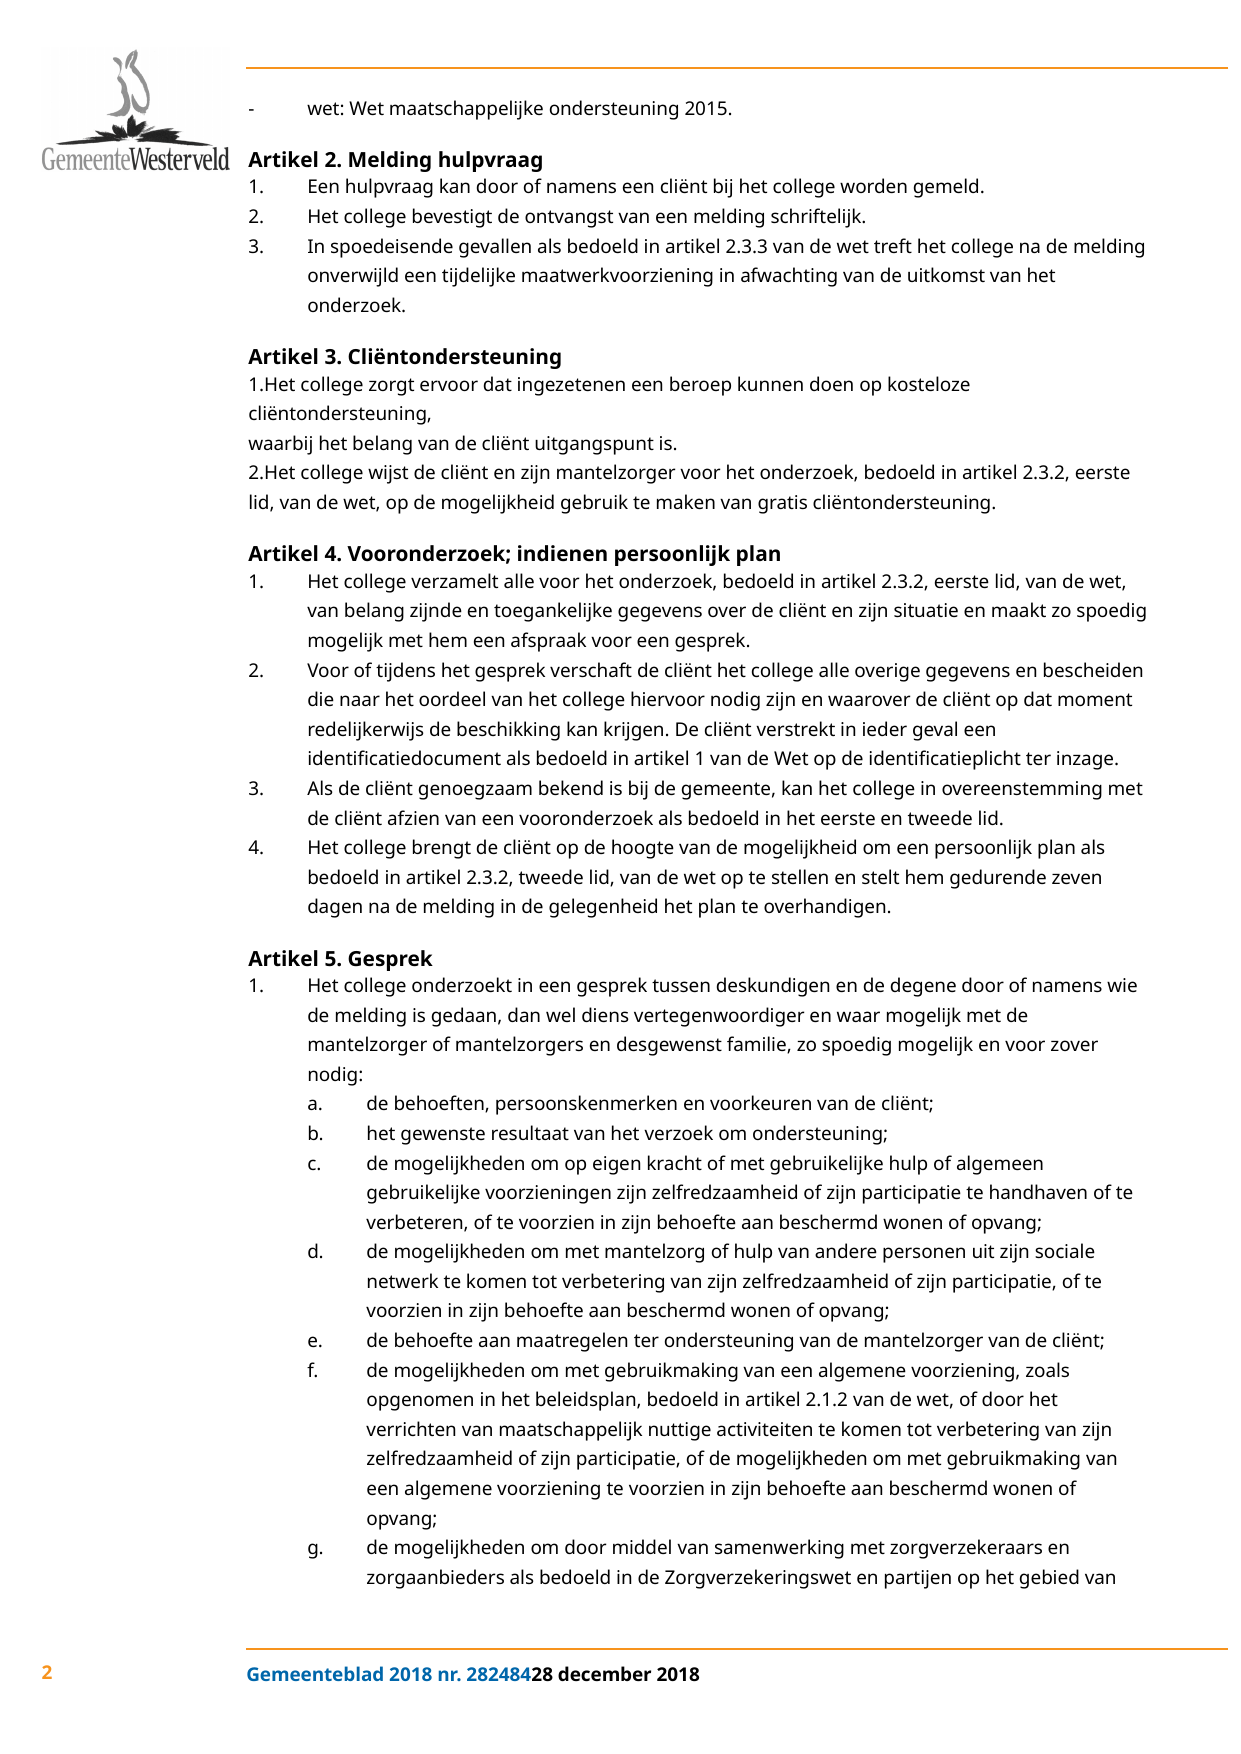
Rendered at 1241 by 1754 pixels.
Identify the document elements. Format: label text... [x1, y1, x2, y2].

text Artikel 4. Vooronderzoek; indienen persoonlijk plan [248, 539, 1152, 568]
list Het college brengt de cliënt op de hoogte van de mogelijkheid om een persoonlijk plan als bedoeld in artikel 2.3.2, tweede lid, van de wet op te stellen en stelt hem gedurende zeven dagen na de melding in de gelegenheid het plan te overhandigen. [248, 834, 1152, 919]
list Als de cliënt genoegzaam bekend is bij de gemeente, kan het college in overeenstemming met de cliënt afzien van een vooronderzoek als bedoeld in het eerste en tweede lid. [248, 775, 1152, 830]
list de behoefte aan maatregelen ter ondersteuning van de mantelzorger van de cliënt; [307, 1327, 1152, 1353]
text Artikel 2. Melding hulpvraag [248, 145, 1152, 174]
list de mogelijkheden om met gebruikmaking van een algemene voorziening, zoals opgenomen in het beleidsplan, bedoeld in artikel 2.1.2 van de wet, of door het verrichten van maatschappelijk nuttige activiteiten te komen tot verbetering van zijn zelfredzaamheid of zijn participatie, of de mogelijkheden om met gebruikmaking van een algemene voorziening te voorzien in zijn behoefte aan beschermd wonen of opvang; [307, 1357, 1152, 1531]
list de behoeften, persoonskenmerken en voorkeuren van de cliënt; [307, 1091, 1152, 1116]
list wet: Wet maatschappelijke ondersteuning 2015. [248, 95, 1152, 121]
list de mogelijkheden om op eigen kracht of met gebruikelijke hulp of algemeen gebruikelijke voorzieningen zijn zelfredzaamheid of zijn participatie te handhaven of te verbeteren, of te voorzien in zijn behoefte aan beschermd wonen of opvang; [307, 1150, 1152, 1235]
text lid, van de wet, op de mogelijkheid gebruik te maken van gratis cliëntondersteuning. [248, 489, 1152, 515]
list Voor of tijdens het gesprek verschaft de cliënt het college alle overige gegevens en bescheiden die naar het oordeel van het college hiervoor nodig zijn en waarover de cliënt op dat moment redelijkerwijs de beschikking kan krijgen. De cliënt verstrekt in ieder geval een identificatiedocument als bedoeld in artikel 1 van de Wet op de identificatieplicht ter inzage. [248, 657, 1152, 771]
picture [41, 47, 231, 172]
list Het college verzamelt alle voor het onderzoek, bedoeld in artikel 2.3.2, eerste lid, van de wet, van belang zijnde en toegankelijke gegevens over de cliënt en zijn situatie en maakt zo spoedig mogelijk met hem een afspraak voor een gesprek. [248, 568, 1152, 653]
list het gewenste resultaat van het verzoek om ondersteuning; [307, 1120, 1152, 1146]
list Het college bevestigt de ontvangst van een melding schriftelijk. [248, 203, 1152, 229]
list de mogelijkheden om door middel van samenwerking met zorgverzekeraars en zorgaanbieders als bedoeld in de Zorgverzekeringswet en partijen op het gebied van [307, 1534, 1152, 1590]
list In spoedeisende gevallen als bedoeld in artikel 2.3.3 van de wet treft het college na de melding onverwijld een tijdelijke maatwerkvoorziening in afwachting van de uitkomst van het onderzoek. [248, 233, 1152, 318]
list Een hulpvraag kan door of namens een cliënt bij het college worden gemeld. [248, 174, 1152, 199]
text 2.Het college wijst de cliënt en zijn mantelzorger voor het onderzoek, bedoeld in artikel 2.3.2, eerste [248, 459, 1152, 485]
text waarbij het belang van de cliënt uitgangspunt is. [248, 430, 1152, 456]
text Artikel 5. Gesprek [248, 944, 1152, 972]
list de mogelijkheden om met mantelzorg of hulp van andere personen uit zijn sociale netwerk te komen tot verbetering van zijn zelfredzaamheid of zijn participatie, of te voorzien in zijn behoefte aan beschermd wonen of opvang; [307, 1238, 1152, 1323]
list Het college onderzoekt in een gesprek tussen deskundigen en de degene door of namens wie de melding is gedaan, dan wel diens vertegenwoordiger en waar mogelijk met de mantelzorger of mantelzorgers en desgewenst familie, zo spoedig mogelijk en voor zover nodig: [248, 972, 1152, 1087]
text Artikel 3. Cliëntondersteuning [248, 342, 1152, 371]
text 1.Het college zorgt ervoor dat ingezetenen een beroep kunnen doen op kosteloze cliëntondersteuning, [248, 371, 1152, 426]
